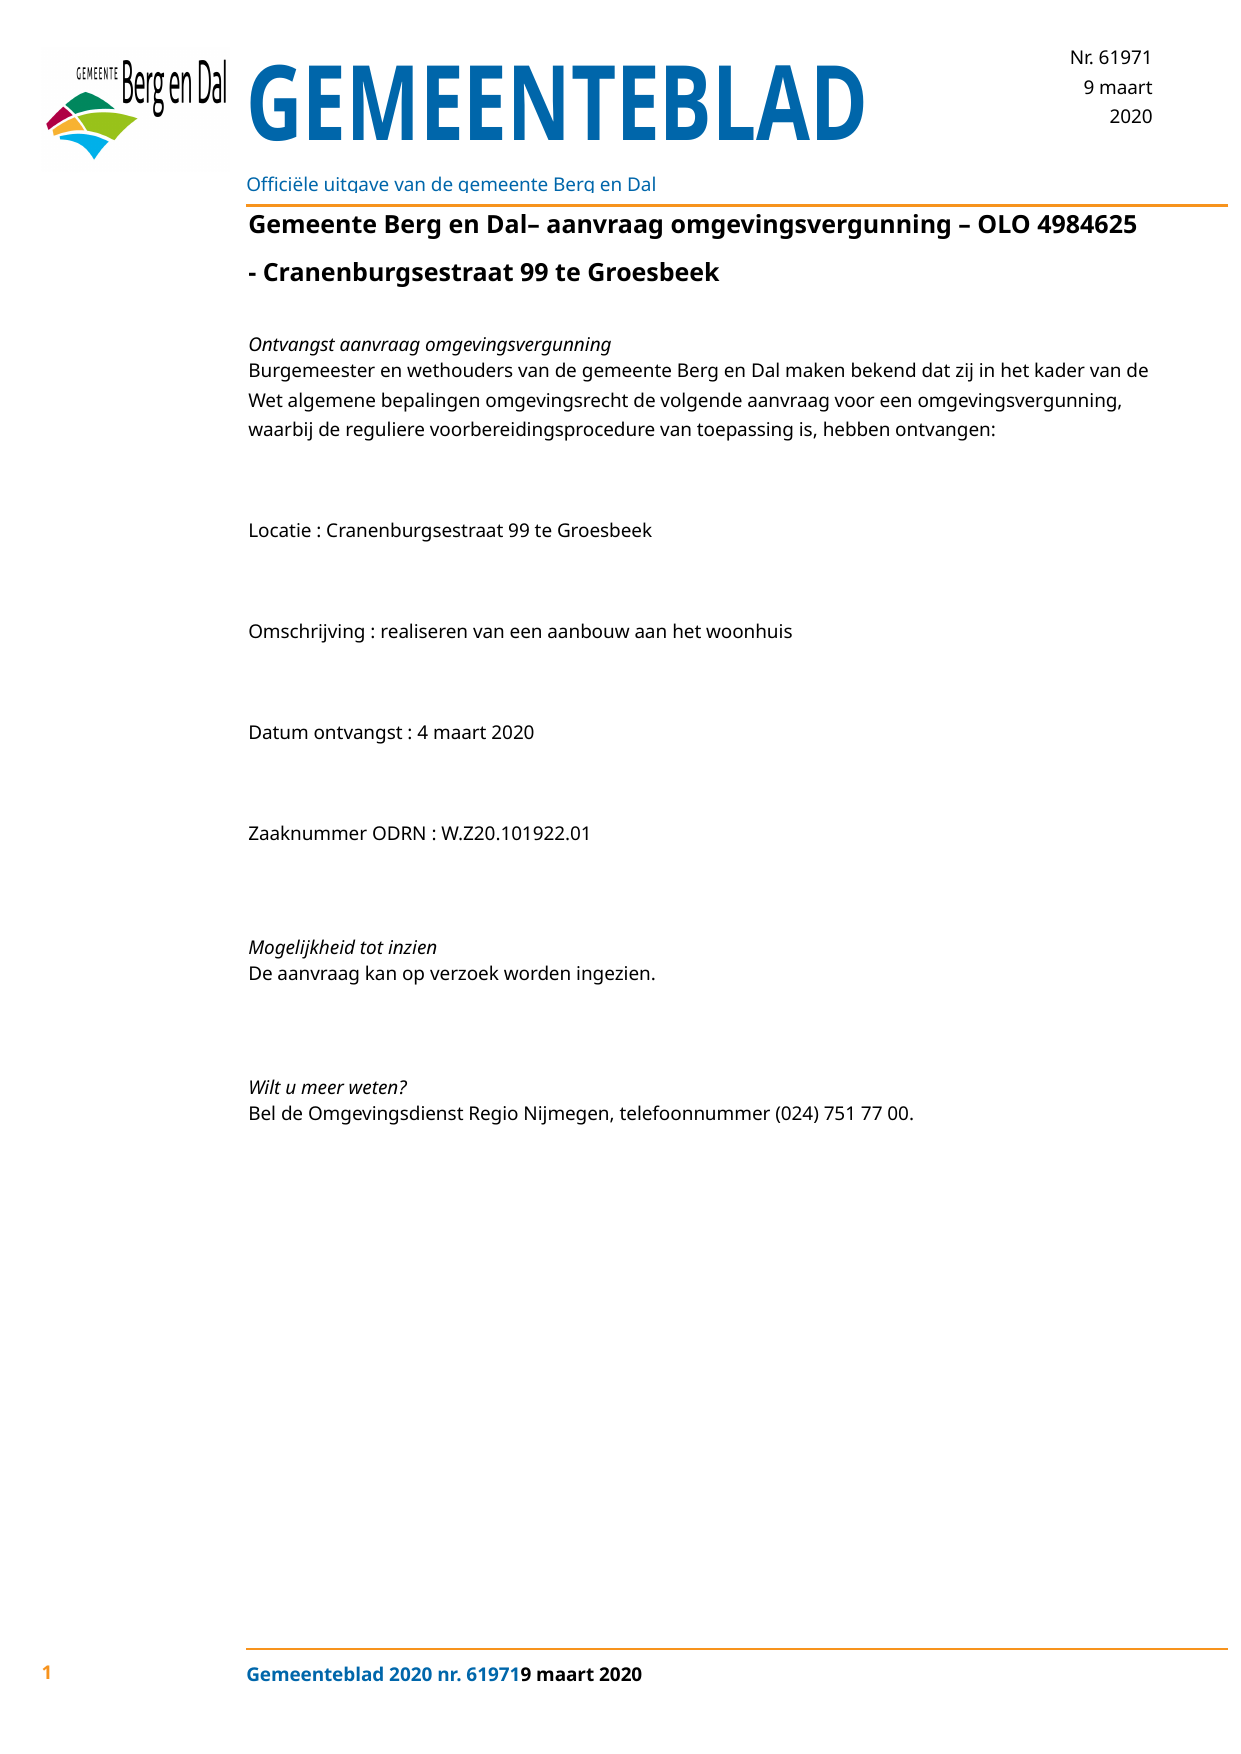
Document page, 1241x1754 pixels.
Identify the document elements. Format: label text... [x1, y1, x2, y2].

text Datum ontvangst : 4 maart 2020 [248, 719, 1152, 744]
text Omschrijving : realiseren van een aanbouw aan het woonhuis [248, 618, 1152, 644]
text Bel de Omgevingsdienst Regio Nijmegen, telefoonnummer (024) 751 77 00. [248, 1100, 1152, 1126]
text Wilt u meer weten? [248, 1074, 1152, 1100]
text Mogelijkheid tot inzien [248, 934, 1152, 960]
text Ontvangst aanvraag omgevingsvergunning [248, 331, 1152, 357]
text De aanvraag kan op verzoek worden ingezien. [248, 960, 1152, 986]
text Gemeente Berg en Dal– aanvraag omgevingsvergunning – OLO 4984625 - Cranenburgsestraat 99 te Groesbeek [248, 207, 1152, 288]
picture [41, 47, 231, 172]
text Burgemeester en wethouders van de gemeente Berg en Dal maken bekend dat zij in het kader van de Wet algemene bepalingen omgevingsrecht de volgende aanvraag voor een omgevingsvergunning, waarbij de reguliere voorbereidingsprocedure van toepassing is, hebben ontvangen: [248, 357, 1152, 442]
text Locatie : Cranenburgsestraat 99 te Groesbeek [248, 517, 1152, 543]
text Zaaknummer ODRN : W.Z20.101922.01 [248, 820, 1152, 845]
